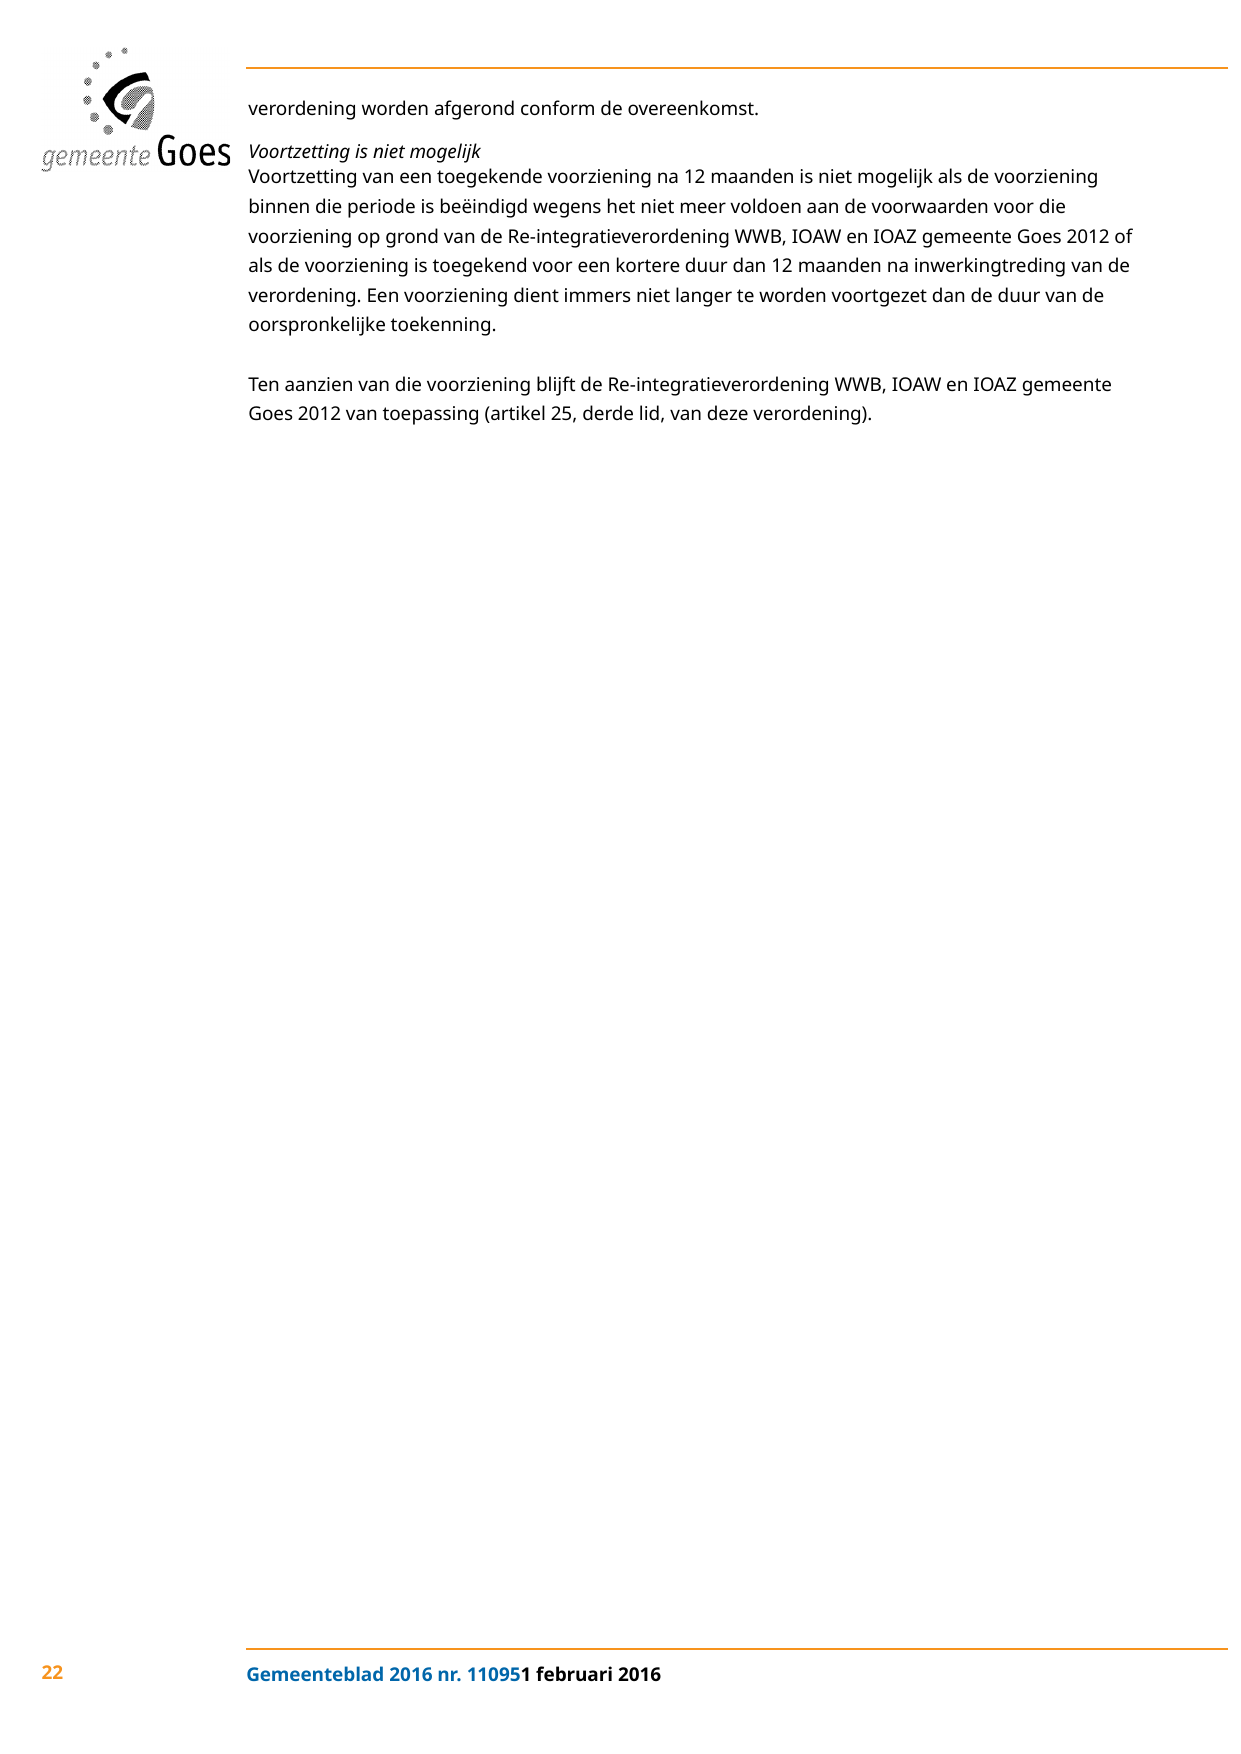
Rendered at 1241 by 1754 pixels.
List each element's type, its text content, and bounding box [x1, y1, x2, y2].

text Voortzetting is niet mogelijk [248, 138, 1152, 164]
picture [41, 47, 231, 172]
text verordening worden afgerond conform de overeenkomst. [248, 95, 1152, 121]
text Ten aanzien van die voorziening blijft de Re-integratieverordening WWB, IOAW en IOAZ gemeente Goes 2012 van toepassing (artikel 25, derde lid, van deze verordening). [248, 371, 1152, 426]
text Voortzetting van een toegekende voorziening na 12 maanden is niet mogelijk als de voorziening binnen die periode is beëindigd wegens het niet meer voldoen aan de voorwaarden voor die voorziening op grond van de Re-integratieverordening WWB, IOAW en IOAZ gemeente Goes 2012 of als de voorziening is toegekend voor een kortere duur dan 12 maanden na inwerkingtreding van de verordening. Een voorziening dient immers niet langer te worden voortgezet dan de duur van de oorspronkelijke toekenning. [248, 164, 1152, 337]
